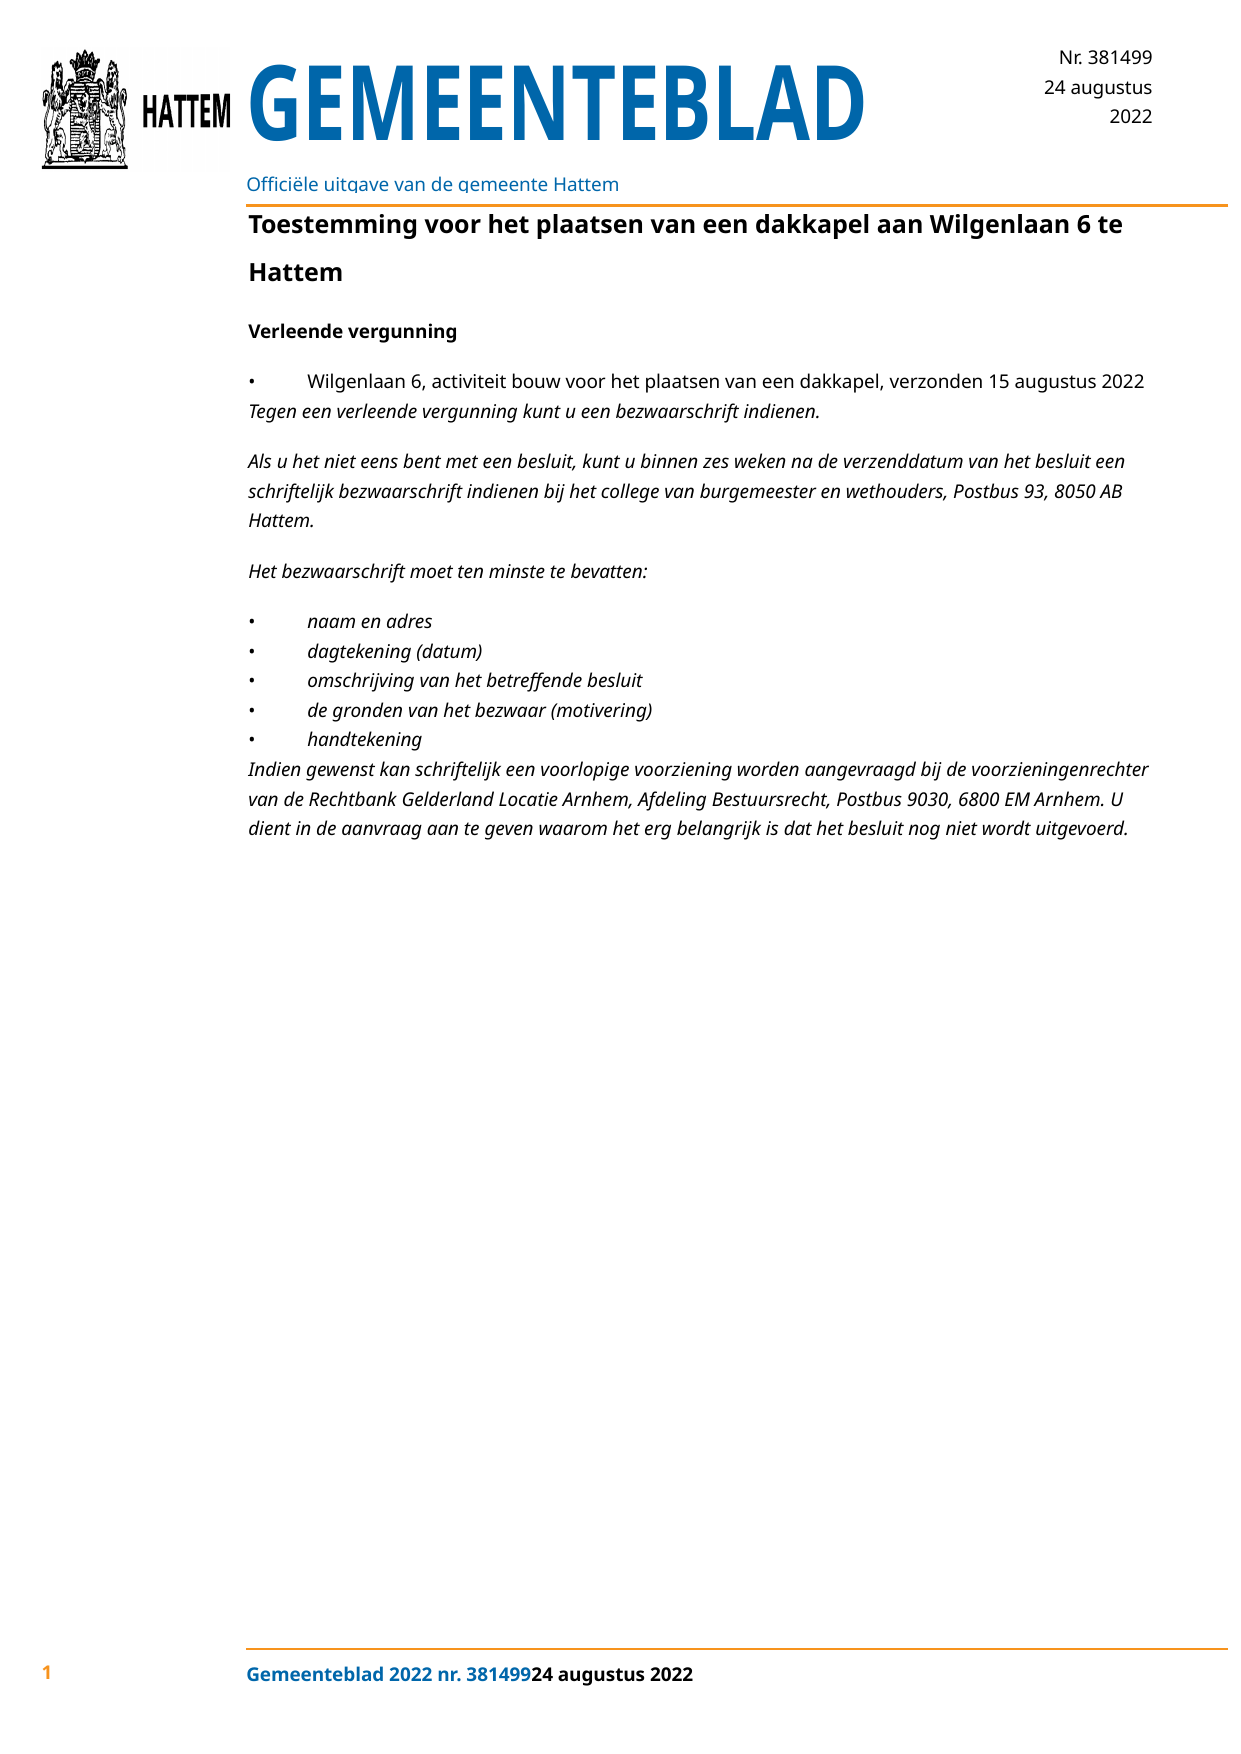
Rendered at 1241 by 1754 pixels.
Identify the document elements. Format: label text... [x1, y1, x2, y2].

list dagtekening (datum) [248, 638, 1152, 664]
text Toestemming voor het plaatsen van een dakkapel aan Wilgenlaan 6 te Hattem [248, 207, 1152, 288]
text Indien gewenst kan schriftelijk een voorlopige voorziening worden aangevraagd bij de voorzieningenrechter van de Rechtbank Gelderland Locatie Arnhem, Afdeling Bestuursrecht, Postbus 9030, 6800 EM Arnhem. U dient in de aanvraag aan te geven waarom het erg belangrijk is dat het besluit nog niet wordt uitgevoerd. [248, 756, 1152, 841]
text Verleende vergunning [248, 318, 1152, 344]
list omschrijving van het betreffende besluit [248, 667, 1152, 693]
list de gronden van het bezwaar (motivering) [248, 697, 1152, 723]
picture [41, 47, 231, 172]
list naam en adres [248, 608, 1152, 634]
text Als u het niet eens bent met een besluit, kunt u binnen zes weken na de verzenddatum van het besluit een schriftelijk bezwaarschrift indienen bij het college van burgemeester en wethouders, Postbus 93, 8050 AB Hattem. [248, 448, 1152, 533]
text Tegen een verleende vergunning kunt u een bezwaarschrift indienen. [248, 398, 1152, 424]
list Wilgenlaan 6, activiteit bouw voor het plaatsen van een dakkapel, verzonden 15 augustus 2022 [248, 368, 1152, 394]
list handtekening [248, 727, 1152, 752]
text Het bezwaarschrift moet ten minste te bevatten: [248, 558, 1152, 584]
